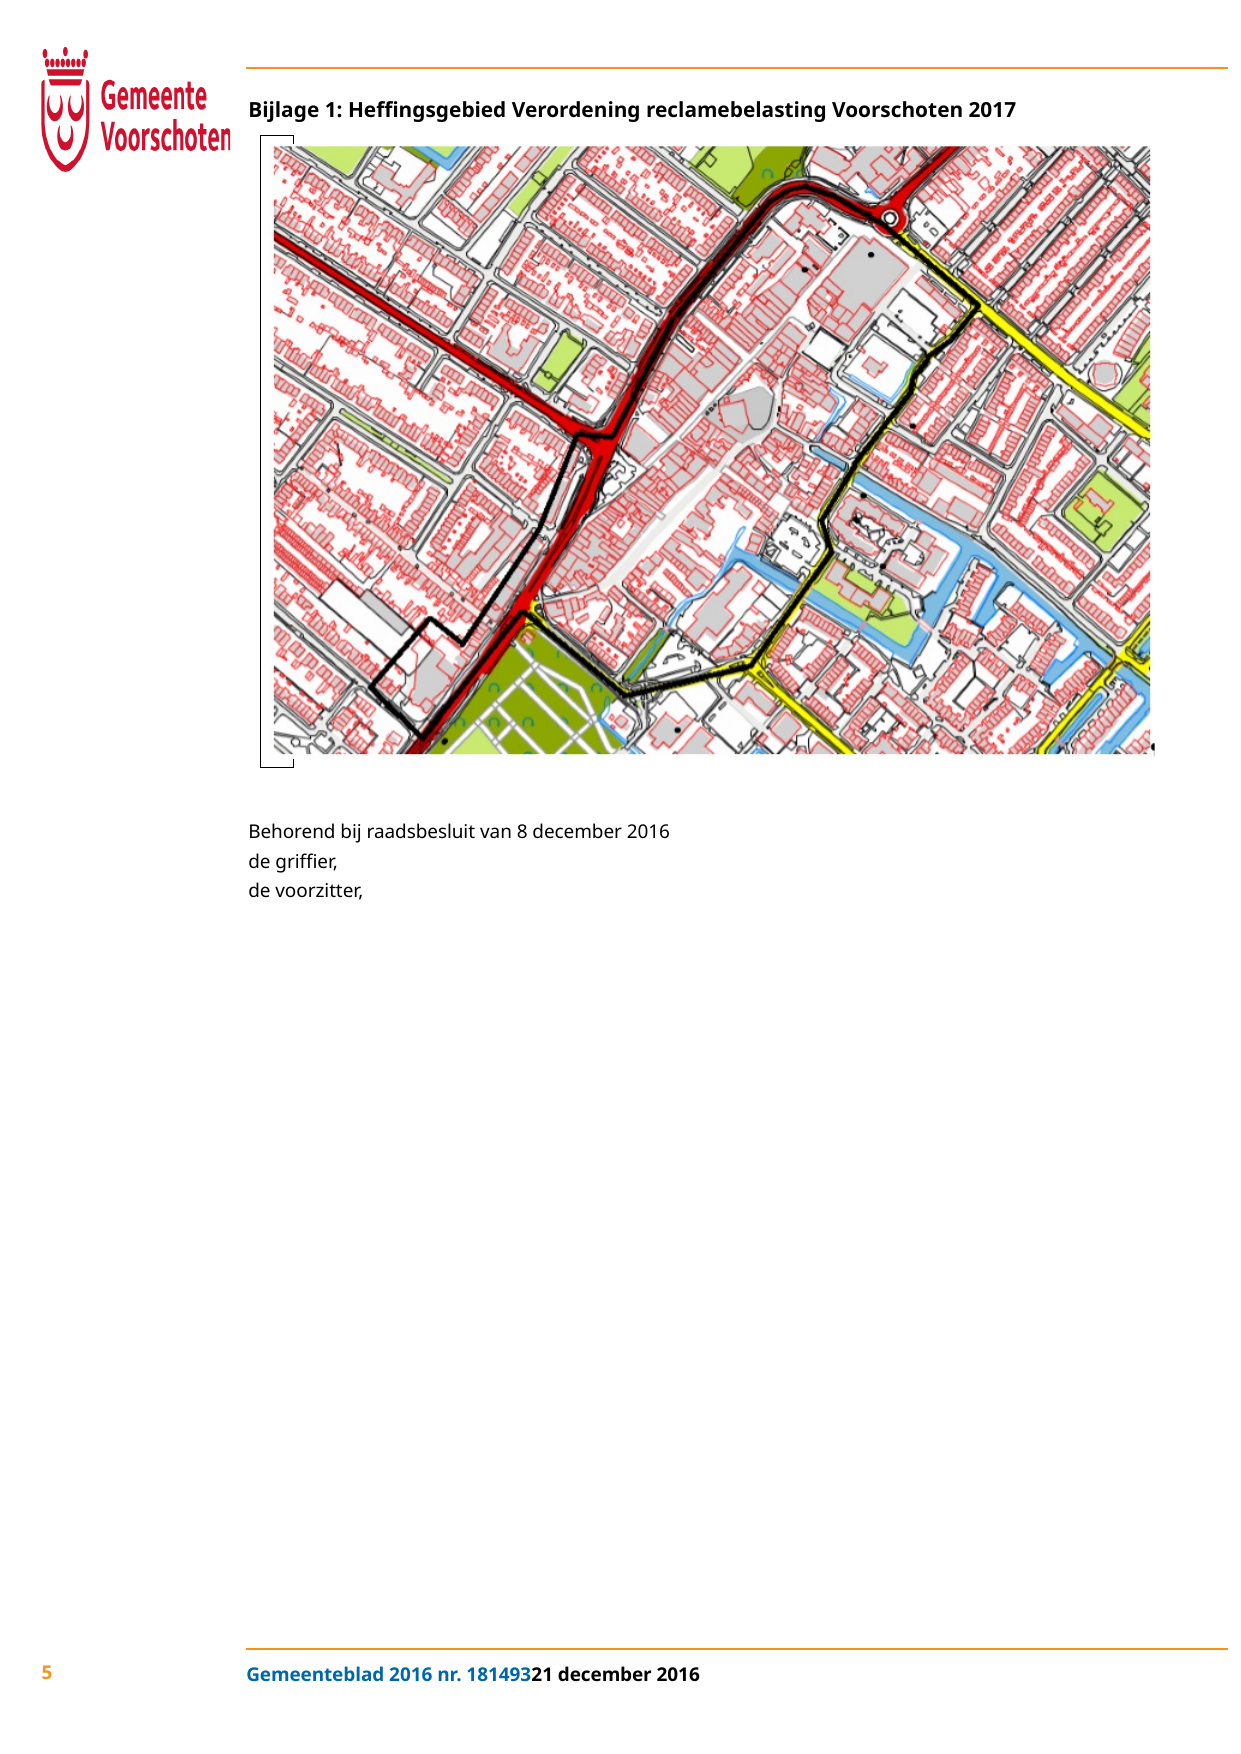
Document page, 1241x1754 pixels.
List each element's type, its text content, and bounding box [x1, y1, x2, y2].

text Bijlage 1: Heffingsgebied Verordening reclamebelasting Voorschoten 2017 [248, 95, 1152, 123]
text Behorend bij raadsbesluit van 8 december 2016 [248, 818, 1152, 844]
picture [41, 47, 231, 172]
picture [268, 144, 1155, 759]
text de griffier, [248, 848, 1152, 873]
text de voorzitter, [248, 877, 1152, 903]
